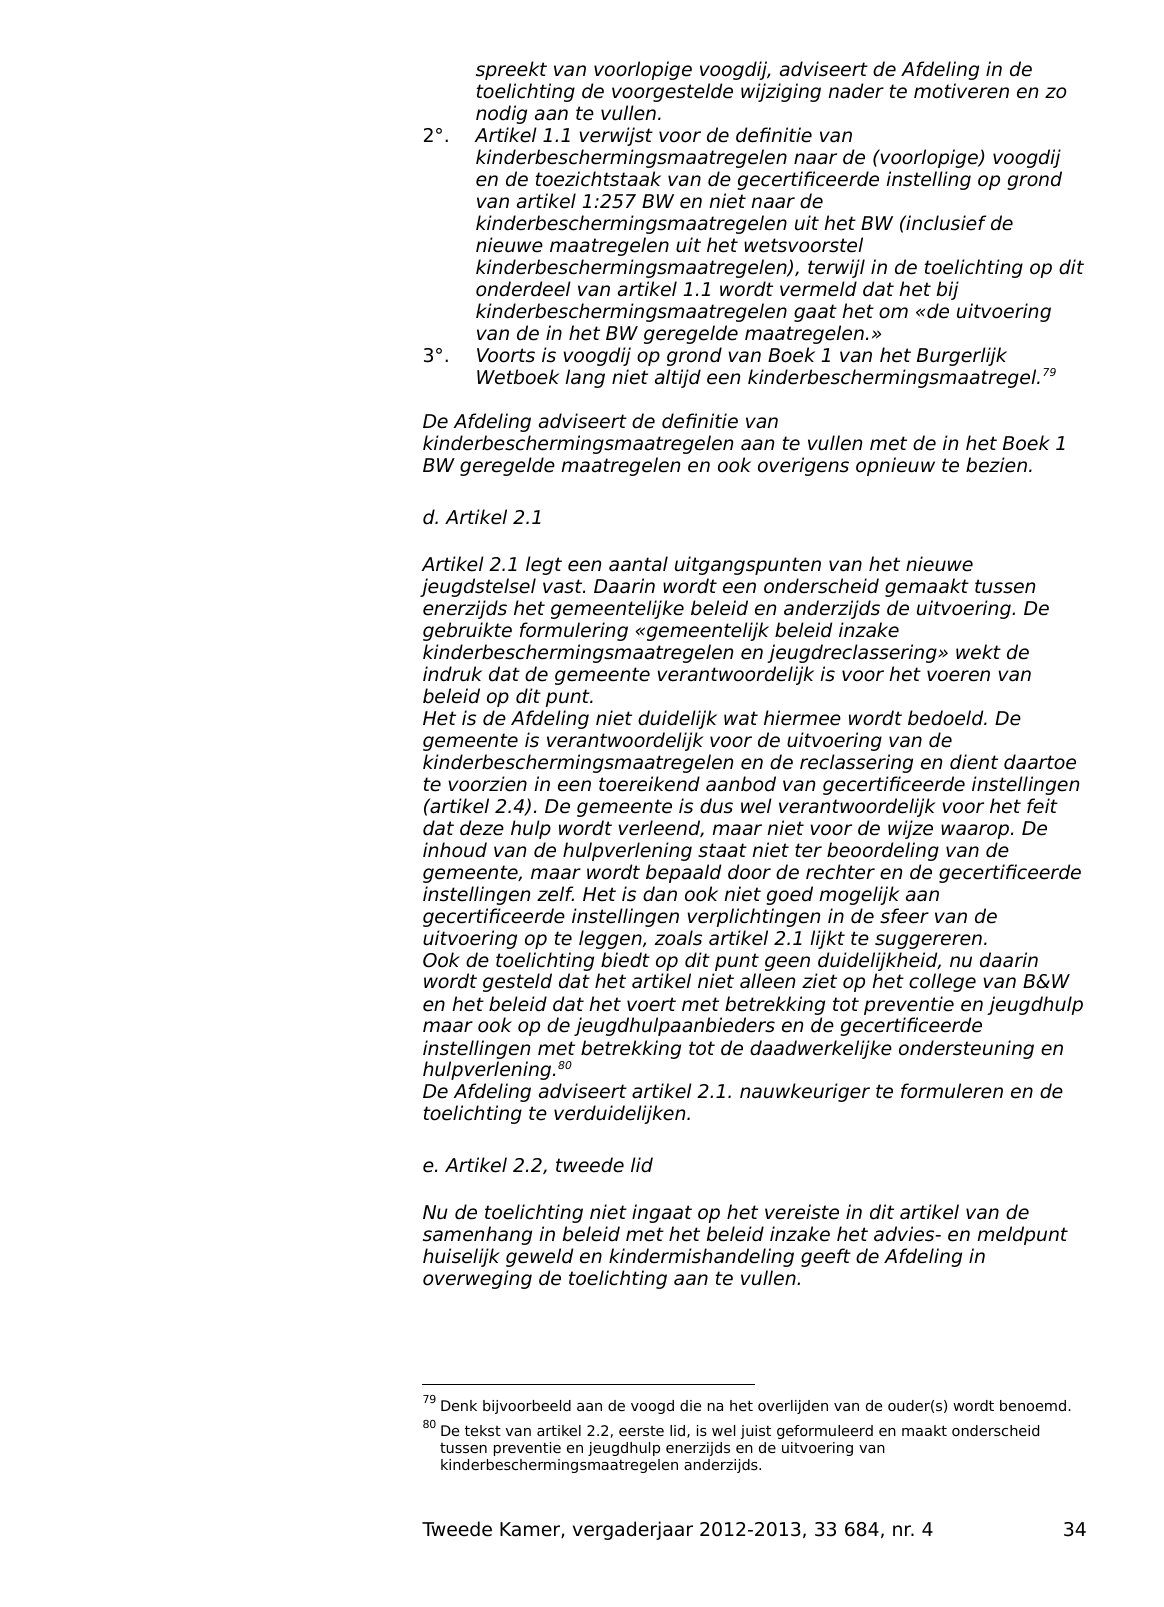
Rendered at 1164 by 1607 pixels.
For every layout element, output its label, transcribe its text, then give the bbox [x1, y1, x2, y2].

text De tekst van artikel 2.2, eerste lid, is wel juist geformuleerd en maakt onderscheid tussen preventie en jeugdhulp enerzijds en de uitvoering van kinderbeschermingsmaatregelen anderzijds. [422, 1418, 1087, 1474]
text Denk bijvoorbeeld aan de voogd die na het overlijden van de ouder(s) wordt benoemd. [422, 1393, 1087, 1416]
text Nu de toelichting niet ingaat op het vereiste in dit artikel van de samenhang in beleid met het beleid inzake het advies- en meldpunt huiselijk geweld en kindermishandeling geeft de Afdeling in overweging de toelichting aan te vullen. [422, 1202, 1087, 1290]
text Het is de Afdeling niet duidelijk wat hiermee wordt bedoeld. De gemeente is verantwoordelijk voor de uitvoering van de kinderbeschermingsmaatregelen en de reclassering en dient daartoe te voorzien in een toereikend aanbod van gecertificeerde instellingen (artikel 2.4). De gemeente is dus wel verantwoordelijk voor het feit dat deze hulp wordt verleend, maar niet voor de wijze waarop. De inhoud van de hulpverlening staat niet ter beoordeling van de gemeente, maar wordt bepaald door de rechter en de gecertificeerde instellingen zelf. Het is dan ook niet goed mogelijk aan gecertificeerde instellingen verplichtingen in de sfeer van de uitvoering op te leggen, zoals artikel 2.1 lijkt te suggereren. [422, 708, 1087, 949]
text De Afdeling adviseert de definitie van kinderbeschermingsmaatregelen aan te vullen met de in het Boek 1 BW geregelde maatregelen en ook overigens opnieuw te bezien. [422, 411, 1087, 477]
text 2°. Artikel 1.1 verwijst voor de definitie van kinderbeschermingsmaatregelen naar de (voorlopige) voogdij en de toezichtstaak van de gecertificeerde instelling op grond van artikel 1:257 BW en niet naar de kinderbeschermingsmaatregelen uit het BW (inclusief de nieuwe maatregelen uit het wetsvoorstel kinderbeschermingsmaatregelen), terwijl in de toelichting op dit onderdeel van artikel 1.1 wordt vermeld dat het bij kinderbeschermingsmaatregelen gaat het om «de uitvoering van de in het BW geregelde maatregelen.» [422, 125, 1087, 345]
subtitle d. Artikel 2.1 [422, 507, 1087, 529]
text 3°. Voorts is voogdij op grond van Boek 1 van het Burgerlijk Wetboek lang niet altijd een kinderbeschermingsmaatregel. [422, 345, 1087, 389]
text spreekt van voorlopige voogdij, adviseert de Afdeling in de toelichting de voorgestelde wijziging nader te motiveren en zo nodig aan te vullen. [422, 59, 1087, 125]
subtitle e. Artikel 2.2, tweede lid [422, 1155, 1087, 1177]
text Artikel 2.1 legt een aantal uitgangspunten van het nieuwe jeugdstelsel vast. Daarin wordt een onderscheid gemaakt tussen enerzijds het gemeentelijke beleid en anderzijds de uitvoering. De gebruikte formulering «gemeentelijk beleid inzake kinderbeschermingsmaatregelen en jeugdreclassering» wekt de indruk dat de gemeente verantwoordelijk is voor het voeren van beleid op dit punt. [422, 554, 1087, 708]
text Ook de toelichting biedt op dit punt geen duidelijkheid, nu daarin wordt gesteld dat het artikel niet alleen ziet op het college van B&W en het beleid dat het voert met betrekking tot preventie en jeugdhulp maar ook op de jeugdhulpaanbieders en de gecertificeerde instellingen met betrekking tot de daadwerkelijke ondersteuning en hulpverlening. [422, 949, 1087, 1081]
text De Afdeling adviseert artikel 2.1. nauwkeuriger te formuleren en de toelichting te verduidelijken. [422, 1081, 1087, 1125]
